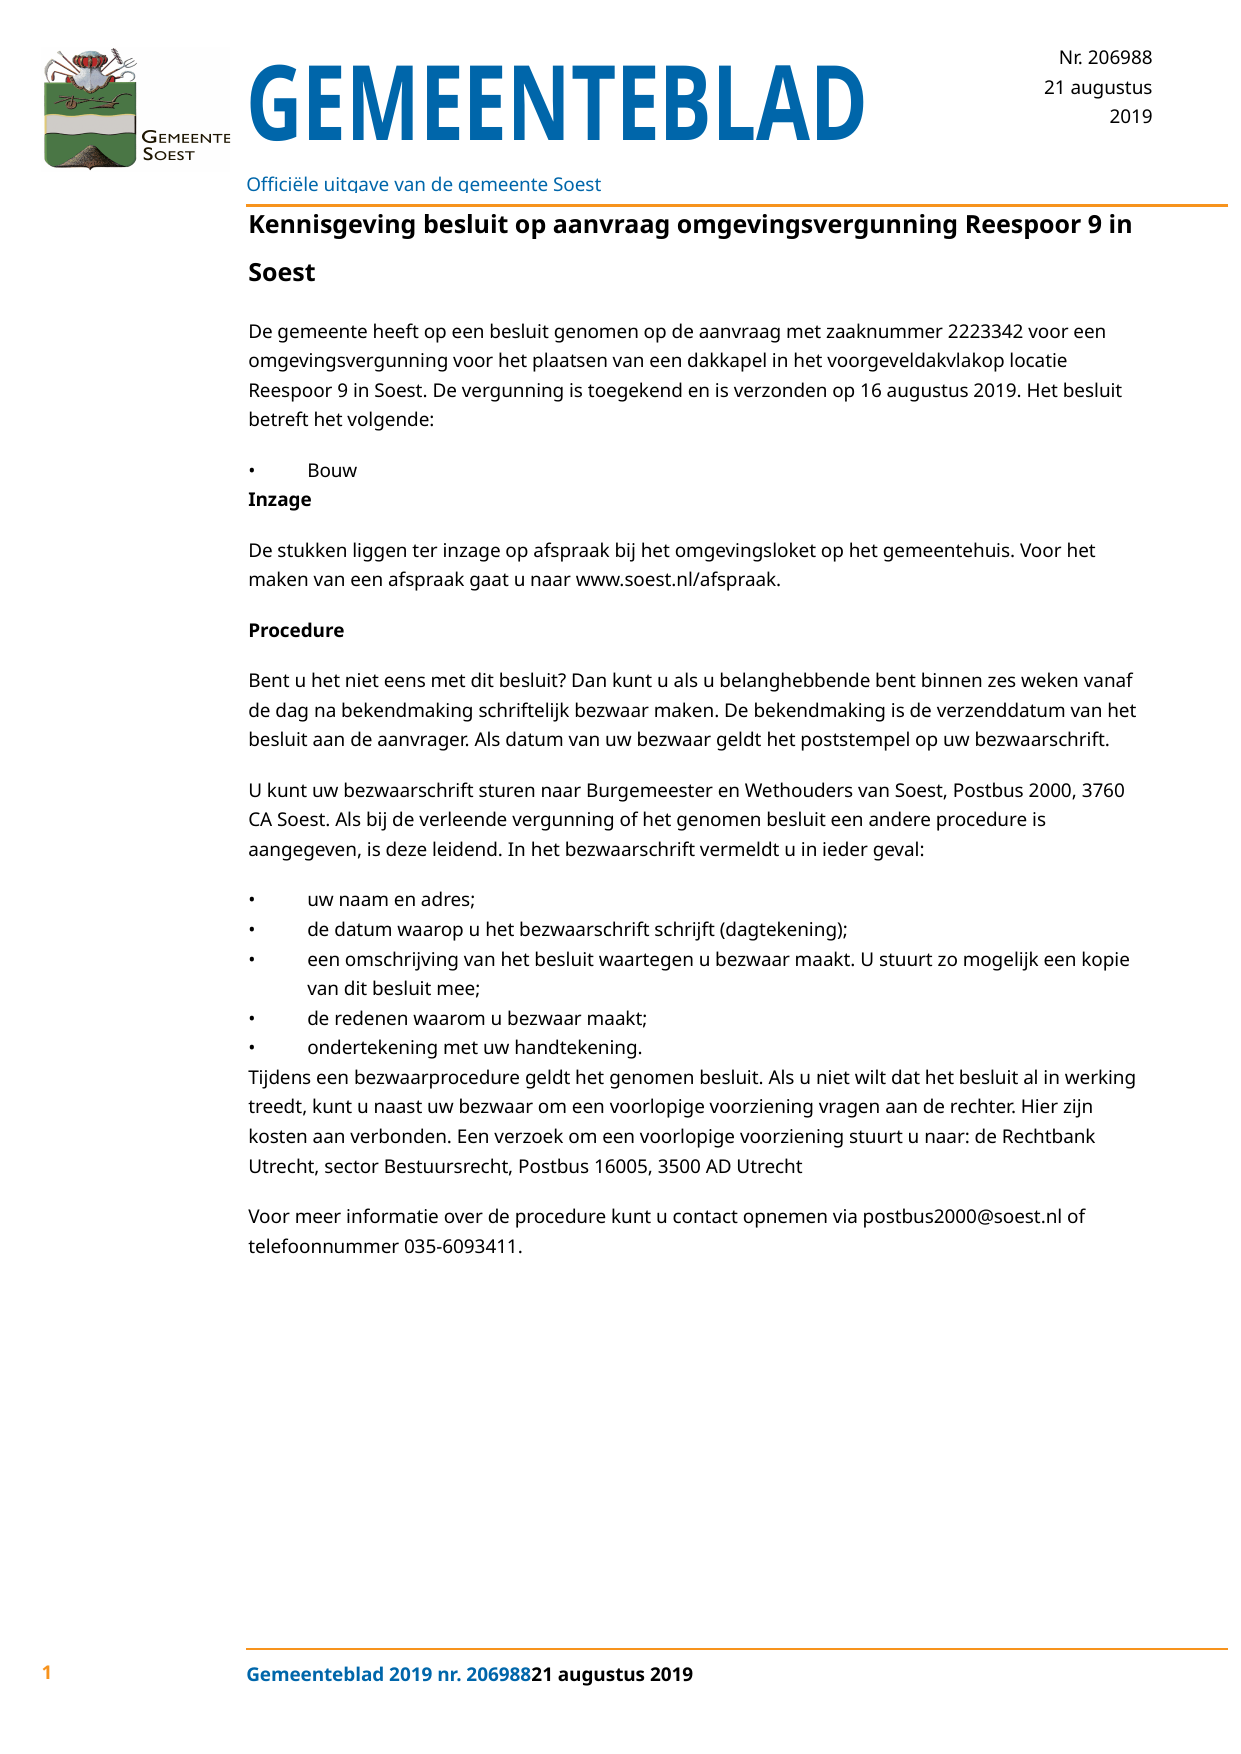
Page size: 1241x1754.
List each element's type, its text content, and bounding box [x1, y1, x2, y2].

list de datum waarop u het bezwaarschrift schrijft (dagtekening); [248, 916, 1152, 942]
list Bouw [248, 457, 1152, 483]
list een omschrijving van het besluit waartegen u bezwaar maakt. U stuurt zo mogelijk een kopie van dit besluit mee; [248, 946, 1152, 1001]
picture [41, 47, 231, 172]
text Bent u het niet eens met dit besluit? Dan kunt u als u belanghebbende bent binnen zes weken vanaf de dag na bekendmaking schriftelijk bezwaar maken. De bekendmaking is de verzenddatum van het besluit aan de aanvrager. Als datum van uw bezwaar geldt het poststempel op uw bezwaarschrift. [248, 667, 1152, 752]
list ondertekening met uw handtekening. [248, 1034, 1152, 1060]
text Procedure [248, 617, 1152, 643]
text U kunt uw bezwaarschrift sturen naar Burgemeester en Wethouders van Soest, Postbus 2000, 3760 CA Soest. Als bij de verleende vergunning of het genomen besluit een andere procedure is aangegeven, is deze leidend. In het bezwaarschrift vermeldt u in ieder geval: [248, 777, 1152, 862]
text De stukken liggen ter inzage op afspraak bij het omgevingsloket op het gemeentehuis. Voor het maken van een afspraak gaat u naar www.soest.nl/afspraak. [248, 537, 1152, 592]
text De gemeente heeft op een besluit genomen op de aanvraag met zaaknummer 2223342 voor een omgevingsvergunning voor het plaatsen van een dakkapel in het voorgeveldakvlakop locatie Reespoor 9 in Soest. De vergunning is toegekend en is verzonden op 16 augustus 2019. Het besluit betreft het volgende: [248, 318, 1152, 432]
text Tijdens een bezwaarprocedure geldt het genomen besluit. Als u niet wilt dat het besluit al in werking treedt, kunt u naast uw bezwaar om een voorlopige voorziening vragen aan de rechter. Hier zijn kosten aan verbonden. Een verzoek om een voorlopige voorziening stuurt u naar: de Rechtbank Utrecht, sector Bestuursrecht, Postbus 16005, 3500 AD Utrecht [248, 1064, 1152, 1179]
text Inzage [248, 487, 1152, 512]
list uw naam en adres; [248, 887, 1152, 912]
list de redenen waarom u bezwaar maakt; [248, 1005, 1152, 1031]
text Voor meer informatie over de procedure kunt u contact opnemen via postbus2000@soest.nl of telefoonnummer 035-6093411. [248, 1203, 1152, 1259]
text Kennisgeving besluit op aanvraag omgevingsvergunning Reespoor 9 in Soest [248, 207, 1152, 288]
